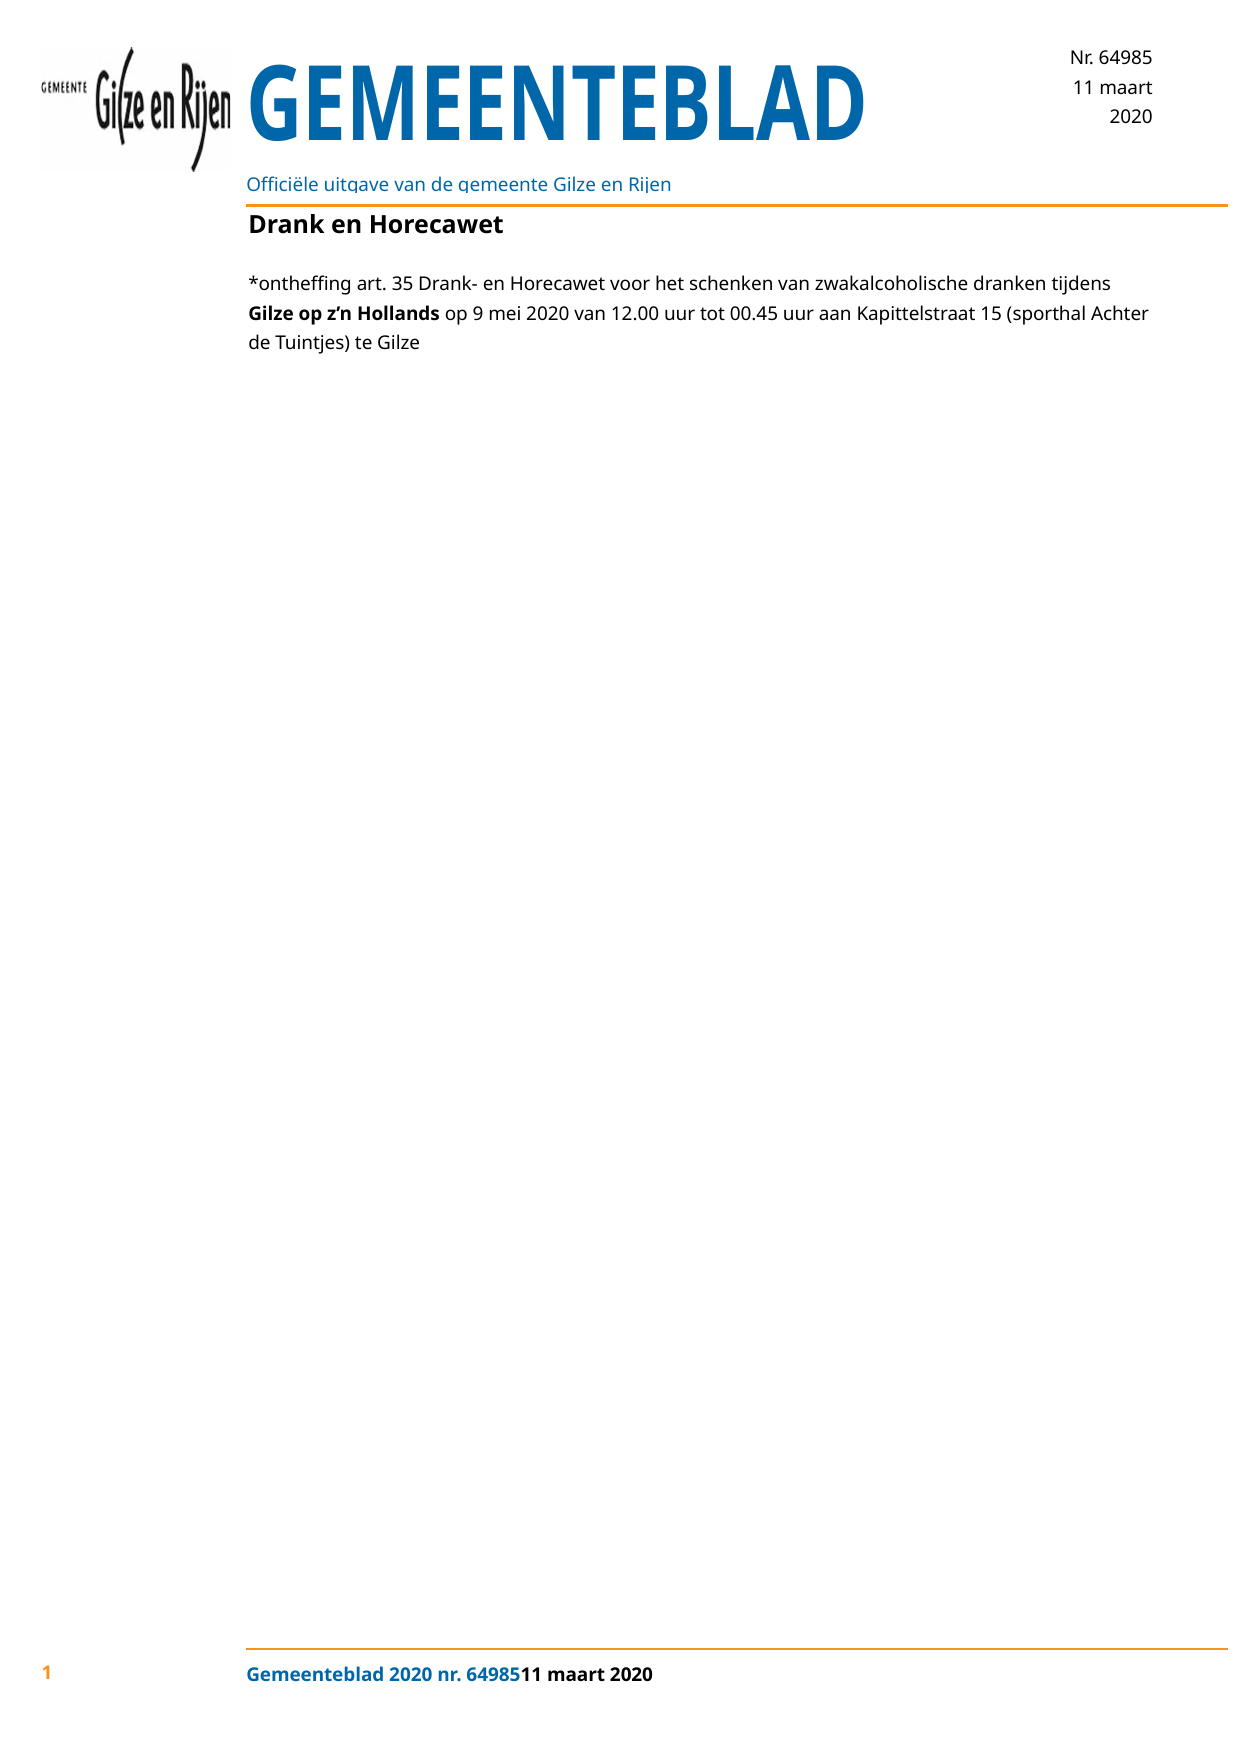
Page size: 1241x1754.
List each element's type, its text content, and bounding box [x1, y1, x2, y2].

text *ontheffing art. 35 Drank- en Horecawet voor het schenken van zwakalcoholische dranken tijdens Gilze op z’n Hollands op 9 mei 2020 van 12.00 uur tot 00.45 uur aan Kapittelstraat 15 (sporthal Achter de Tuintjes) te Gilze [248, 270, 1152, 355]
picture [41, 47, 231, 172]
text Drank en Horecawet [248, 207, 1152, 241]
